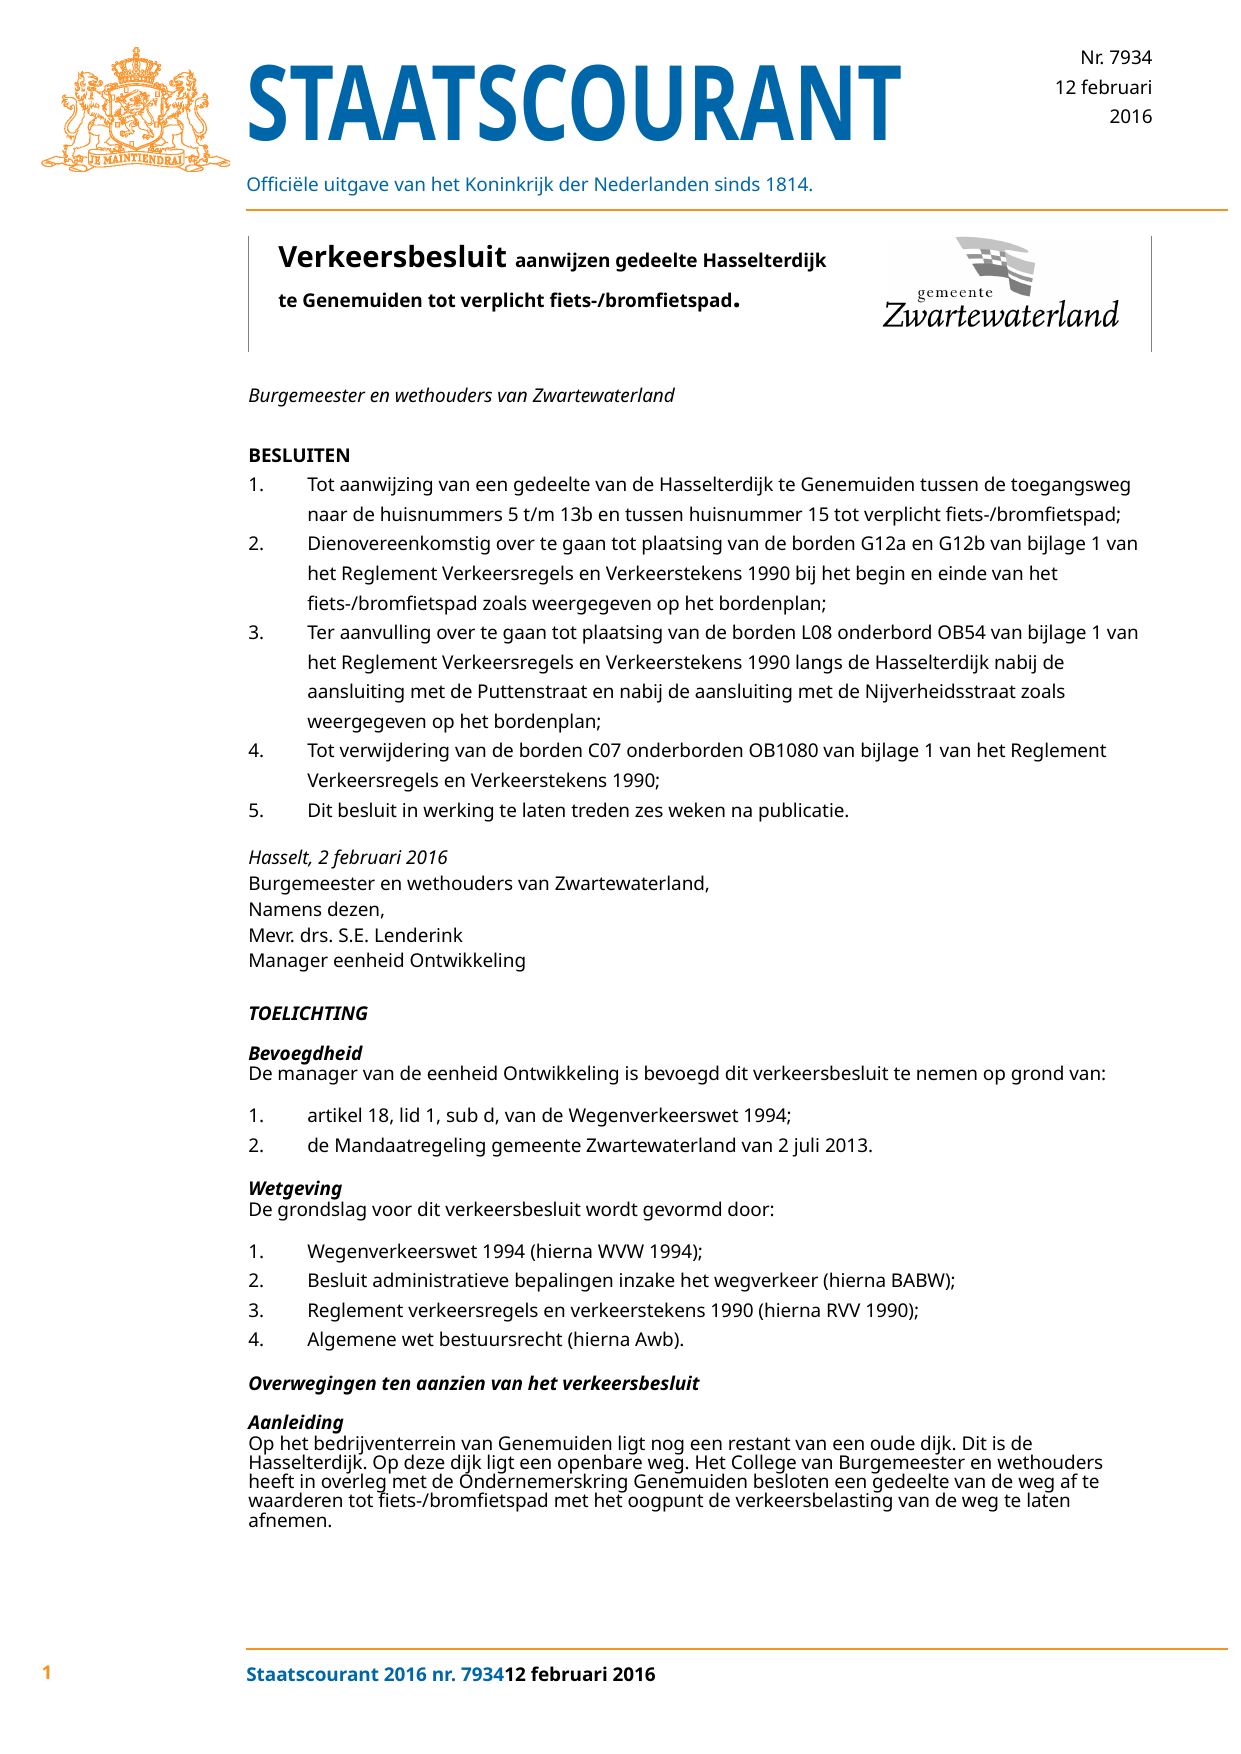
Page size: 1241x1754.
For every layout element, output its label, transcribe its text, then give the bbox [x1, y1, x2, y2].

list Ter aanvulling over te gaan tot plaatsing van de borden L08 onderbord OB54 van bijlage 1 van het Reglement Verkeersregels en Verkeerstekens 1990 langs de Hasselterdijk nabij de aansluiting met de Puttenstraat en nabij de aansluiting met de Nijverheidsstraat zoals weergegeven op het bordenplan; [248, 619, 1152, 734]
text Mevr. drs. S.E. Lenderink [248, 922, 1152, 947]
list Algemene wet bestuursrecht (hierna Awb). [248, 1327, 1152, 1352]
text Aanleiding [248, 1409, 1152, 1435]
text De manager van de eenheid Ontwikkeling is bevoegd dit verkeersbesluit te nemen op grond van: [248, 1065, 1152, 1085]
list Tot aanwijzing van een gedeelte van de Hasselterdijk te Genemuiden tussen de toegangsweg naar de huisnummers 5 t/m 13b en tussen huisnummer 15 tot verplicht fiets-/bromfietspad; [248, 471, 1152, 527]
text Overwegingen ten aanzien van het verkeersbesluit [248, 1370, 1152, 1395]
text Hasselt, 2 februari 2016 [248, 844, 1152, 870]
list de Mandaatregeling gemeente Zwartewaterland van 2 juli 2013. [248, 1132, 1152, 1158]
text Wetgeving [248, 1175, 1152, 1201]
list Dit besluit in werking te laten treden zes weken na publicatie. [248, 797, 1152, 822]
text TOELICHTING [248, 1000, 1152, 1026]
list artikel 18, lid 1, sub d, van de Wegenverkeerswet 1994; [248, 1102, 1152, 1128]
text Namens dezen, [248, 896, 1152, 922]
list Wegenverkeerswet 1994 (hierna WVW 1994); [248, 1238, 1152, 1263]
list Reglement verkeersregels en verkeerstekens 1990 (hierna RVV 1990); [248, 1297, 1152, 1323]
picture [882, 236, 1119, 327]
list Besluit administratieve bepalingen inzake het wegverkeer (hierna BABW); [248, 1267, 1152, 1293]
text Burgemeester en wethouders van Zwartewaterland [248, 382, 1152, 407]
text Manager eenheid Ontwikkeling [248, 947, 1152, 973]
list Dienovereenkomstig over te gaan tot plaatsing van de borden G12a en G12b van bijlage 1 van het Reglement Verkeersregels en Verkeerstekens 1990 bij het begin en einde van het fiets-/bromfietspad zoals weergegeven op het bordenplan; [248, 531, 1152, 615]
table_header [850, 236, 1151, 352]
text BESLUITEN [248, 442, 1152, 467]
table_header Verkeersbesluit aanwijzen gedeelte Hasselterdijk te Genemuiden tot verplicht fiets-/bromfietspad. [249, 236, 850, 352]
text Burgemeester en wethouders van Zwartewaterland, [248, 870, 1152, 896]
list Tot verwijdering van de borden C07 onderborden OB1080 van bijlage 1 van het Reglement Verkeersregels en Verkeerstekens 1990; [248, 738, 1152, 793]
text Bevoegdheid [248, 1040, 1152, 1065]
picture [41, 47, 231, 172]
text Op het bedrijventerrein van Genemuiden ligt nog een restant van een oude dijk. Dit is de Hasselterdijk. Op deze dijk ligt een openbare weg. Het College van Burgemeester en wethouders heeft in overleg met de Ondernemerskring Genemuiden besloten een gedeelte van de weg af te waarderen tot fiets-/bromfietspad met het oogpunt de verkeersbelasting van de weg te laten afnemen. [248, 1435, 1152, 1531]
text De grondslag voor dit verkeersbesluit wordt gevormd door: [248, 1201, 1152, 1220]
